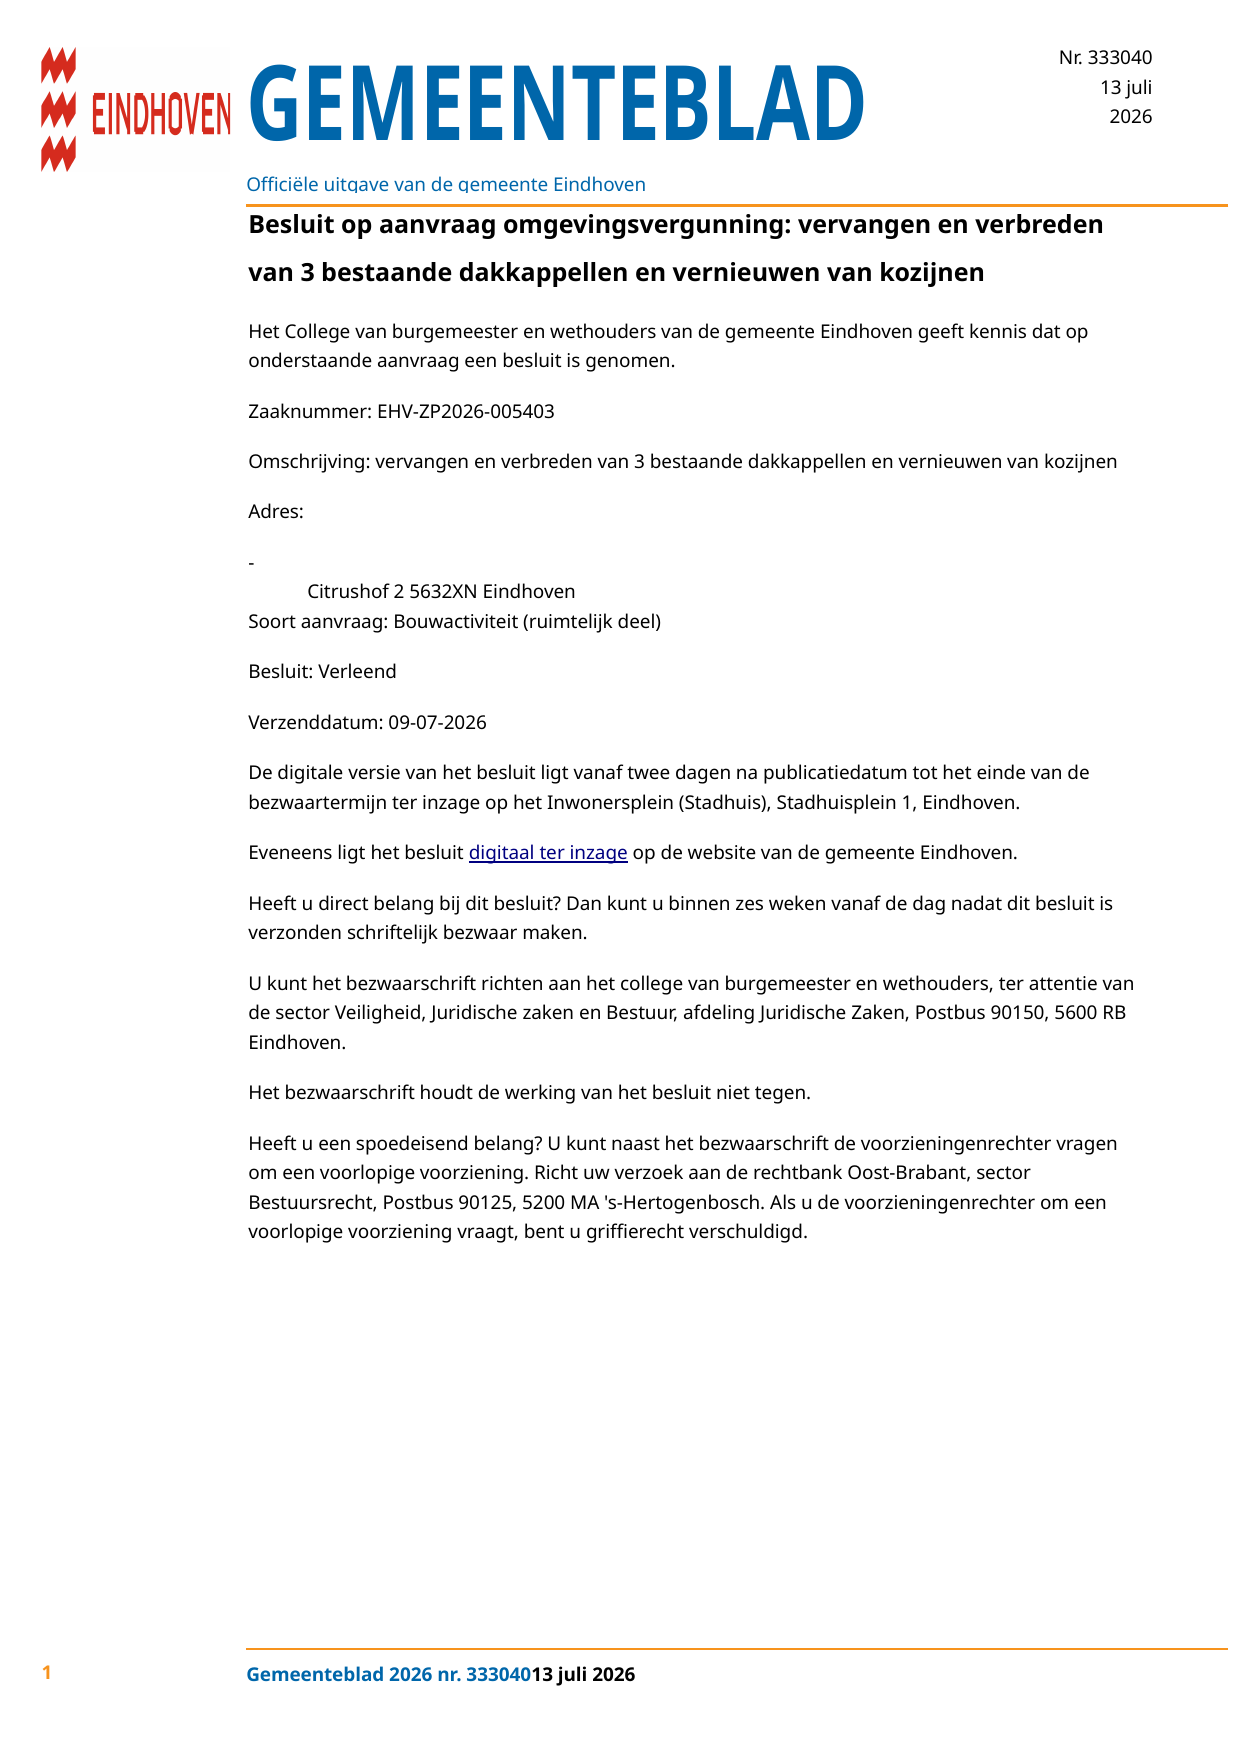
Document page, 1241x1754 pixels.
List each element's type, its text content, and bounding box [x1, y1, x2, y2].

text Zaaknummer: EHV-ZP2026-005403 [248, 398, 1152, 424]
text Besluit op aanvraag omgevingsvergunning: vervangen en verbreden van 3 bestaande dakkappellen en vernieuwen van kozijnen [248, 207, 1152, 288]
text Het College van burgemeester en wethouders van de gemeente Eindhoven geeft kennis dat op onderstaande aanvraag een besluit is genomen. [248, 318, 1152, 373]
text U kunt het bezwaarschrift richten aan het college van burgemeester en wethouders, ter attentie van de sector Veiligheid, Juridische zaken en Bestuur, afdeling Juridische Zaken, Postbus 90150, 5600 RB Eindhoven. [248, 970, 1152, 1055]
text Omschrijving: vervangen en verbreden van 3 bestaande dakkappellen en vernieuwen van kozijnen [248, 448, 1152, 474]
picture [41, 47, 231, 172]
list Citrushof 2 5632XN Eindhoven [248, 579, 1152, 604]
text Heeft u een spoedeisend belang? U kunt naast het bezwaarschrift de voorzieningenrechter vragen om een voorlopige voorziening. Richt uw verzoek aan de rechtbank Oost-Brabant, sector Bestuursrecht, Postbus 90125, 5200 MA 's-Hertogenbosch. Als u de voorzieningenrechter om een voorlopige voorziening vraagt, bent u griffierecht verschuldigd. [248, 1130, 1152, 1244]
text Adres: [248, 499, 1152, 524]
text Eveneens ligt het besluit digitaal ter inzage op de website van de gemeente Eindhoven. [248, 839, 1152, 865]
text De digitale versie van het besluit ligt vanaf twee dagen na publicatiedatum tot het einde van de bezwaartermijn ter inzage op het Inwonersplein (Stadhuis), Stadhuisplein 1, Eindhoven. [248, 759, 1152, 815]
text Soort aanvraag: Bouwactiviteit (ruimtelijk deel) [248, 608, 1152, 634]
text Verzenddatum: 09-07-2026 [248, 709, 1152, 735]
text Heeft u direct belang bij dit besluit? Dan kunt u binnen zes weken vanaf de dag nadat dit besluit is verzonden schriftelijk bezwaar maken. [248, 890, 1152, 945]
text Het bezwaarschrift houdt de werking van het besluit niet tegen. [248, 1079, 1152, 1105]
text Besluit: Verleend [248, 659, 1152, 684]
